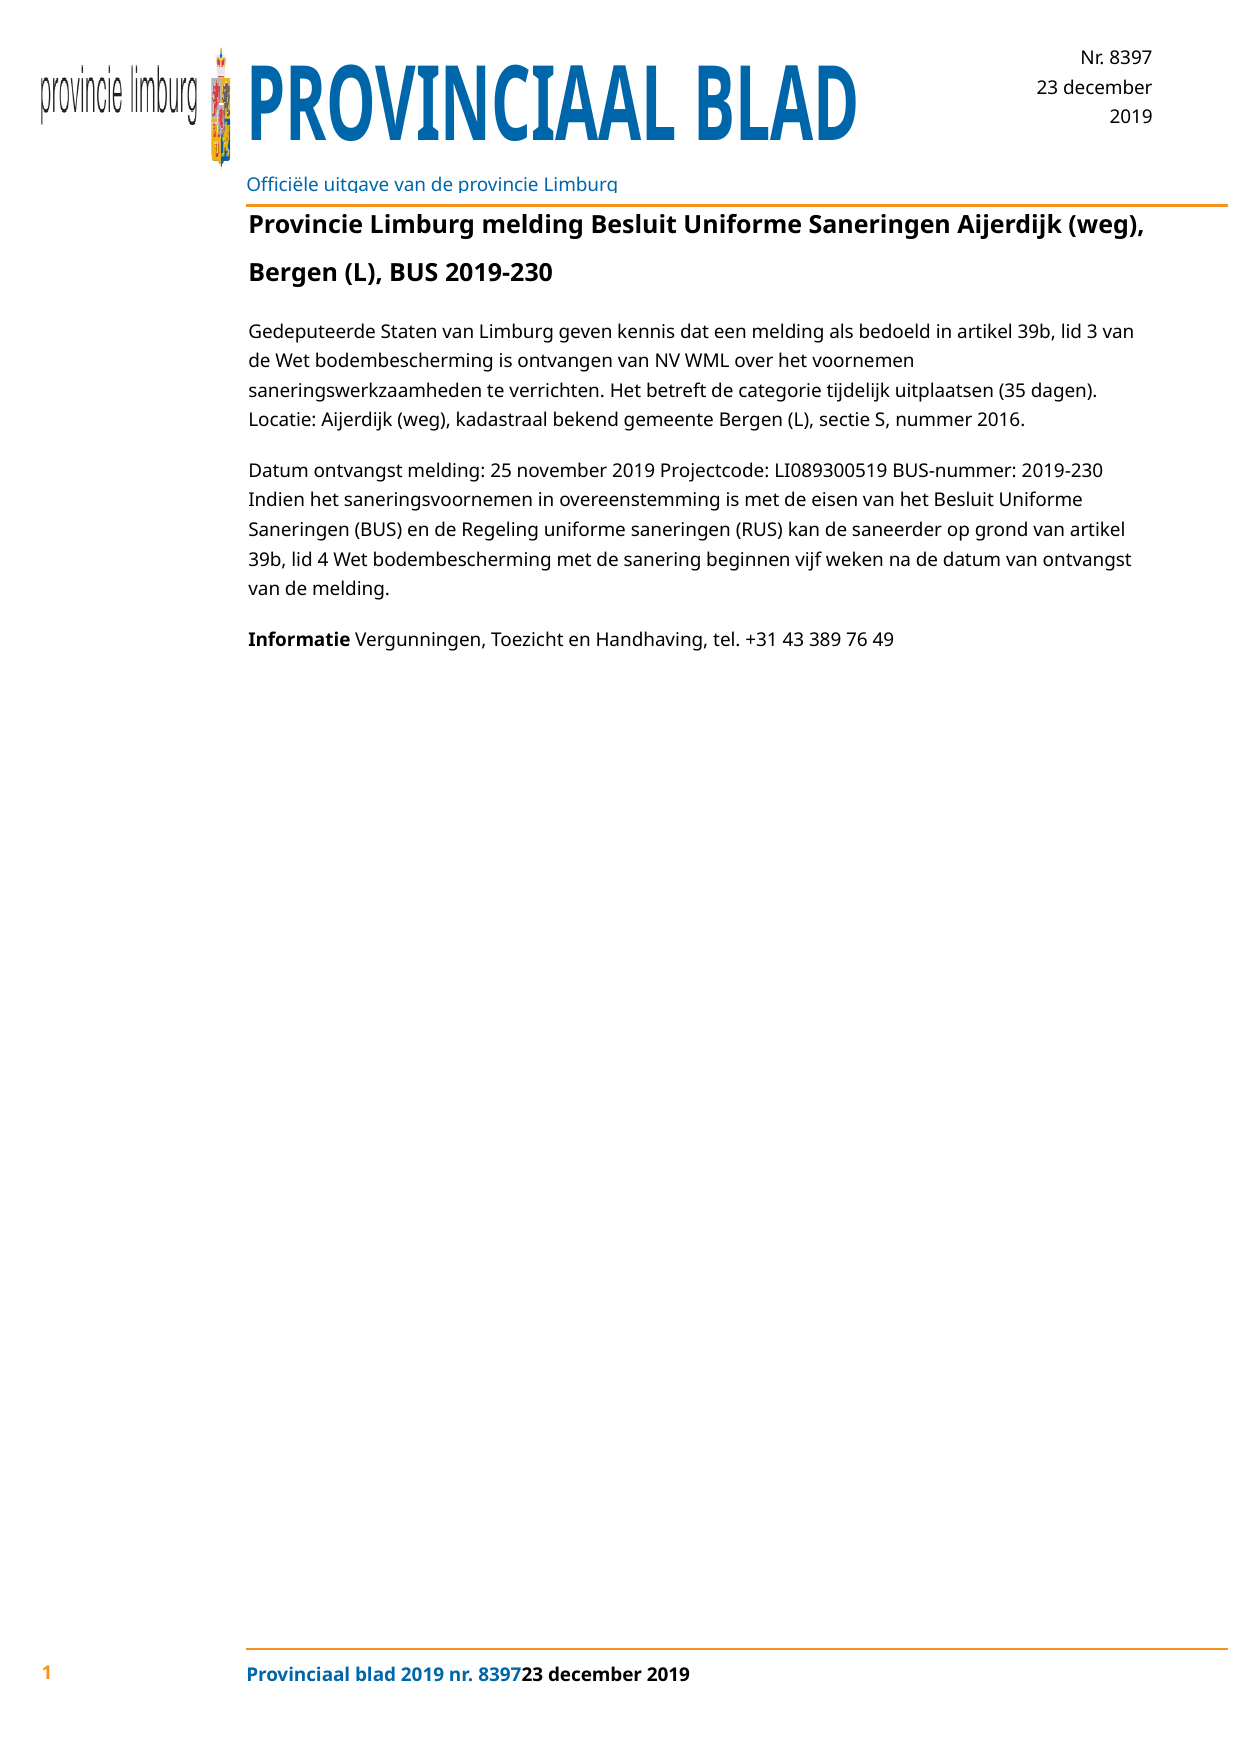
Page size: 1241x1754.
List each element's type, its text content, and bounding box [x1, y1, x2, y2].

text Informatie Vergunningen, Toezicht en Handhaving, tel. +31 43 389 76 49 [248, 626, 1152, 652]
text Gedeputeerde Staten van Limburg geven kennis dat een melding als bedoeld in artikel 39b, lid 3 van de Wet bodembescherming is ontvangen van NV WML over het voornemen saneringswerkzaamheden te verrichten. Het betreft de categorie tijdelijk uitplaatsen (35 dagen). Locatie: Aijerdijk (weg), kadastraal bekend gemeente Bergen (L), sectie S, nummer 2016. [248, 318, 1152, 432]
text Provincie Limburg melding Besluit Uniforme Saneringen Aijerdijk (weg), Bergen (L), BUS 2019-230 [248, 207, 1152, 288]
text Datum ontvangst melding: 25 november 2019 Projectcode: LI089300519 BUS-nummer: 2019-230 Indien het saneringsvoornemen in overeenstemming is met de eisen van het Besluit Uniforme Saneringen (BUS) en de Regeling uniforme saneringen (RUS) kan de saneerder op grond van artikel 39b, lid 4 Wet bodembescherming met de sanering beginnen vijf weken na de datum van ontvangst van de melding. [248, 457, 1152, 601]
picture [41, 47, 231, 172]
